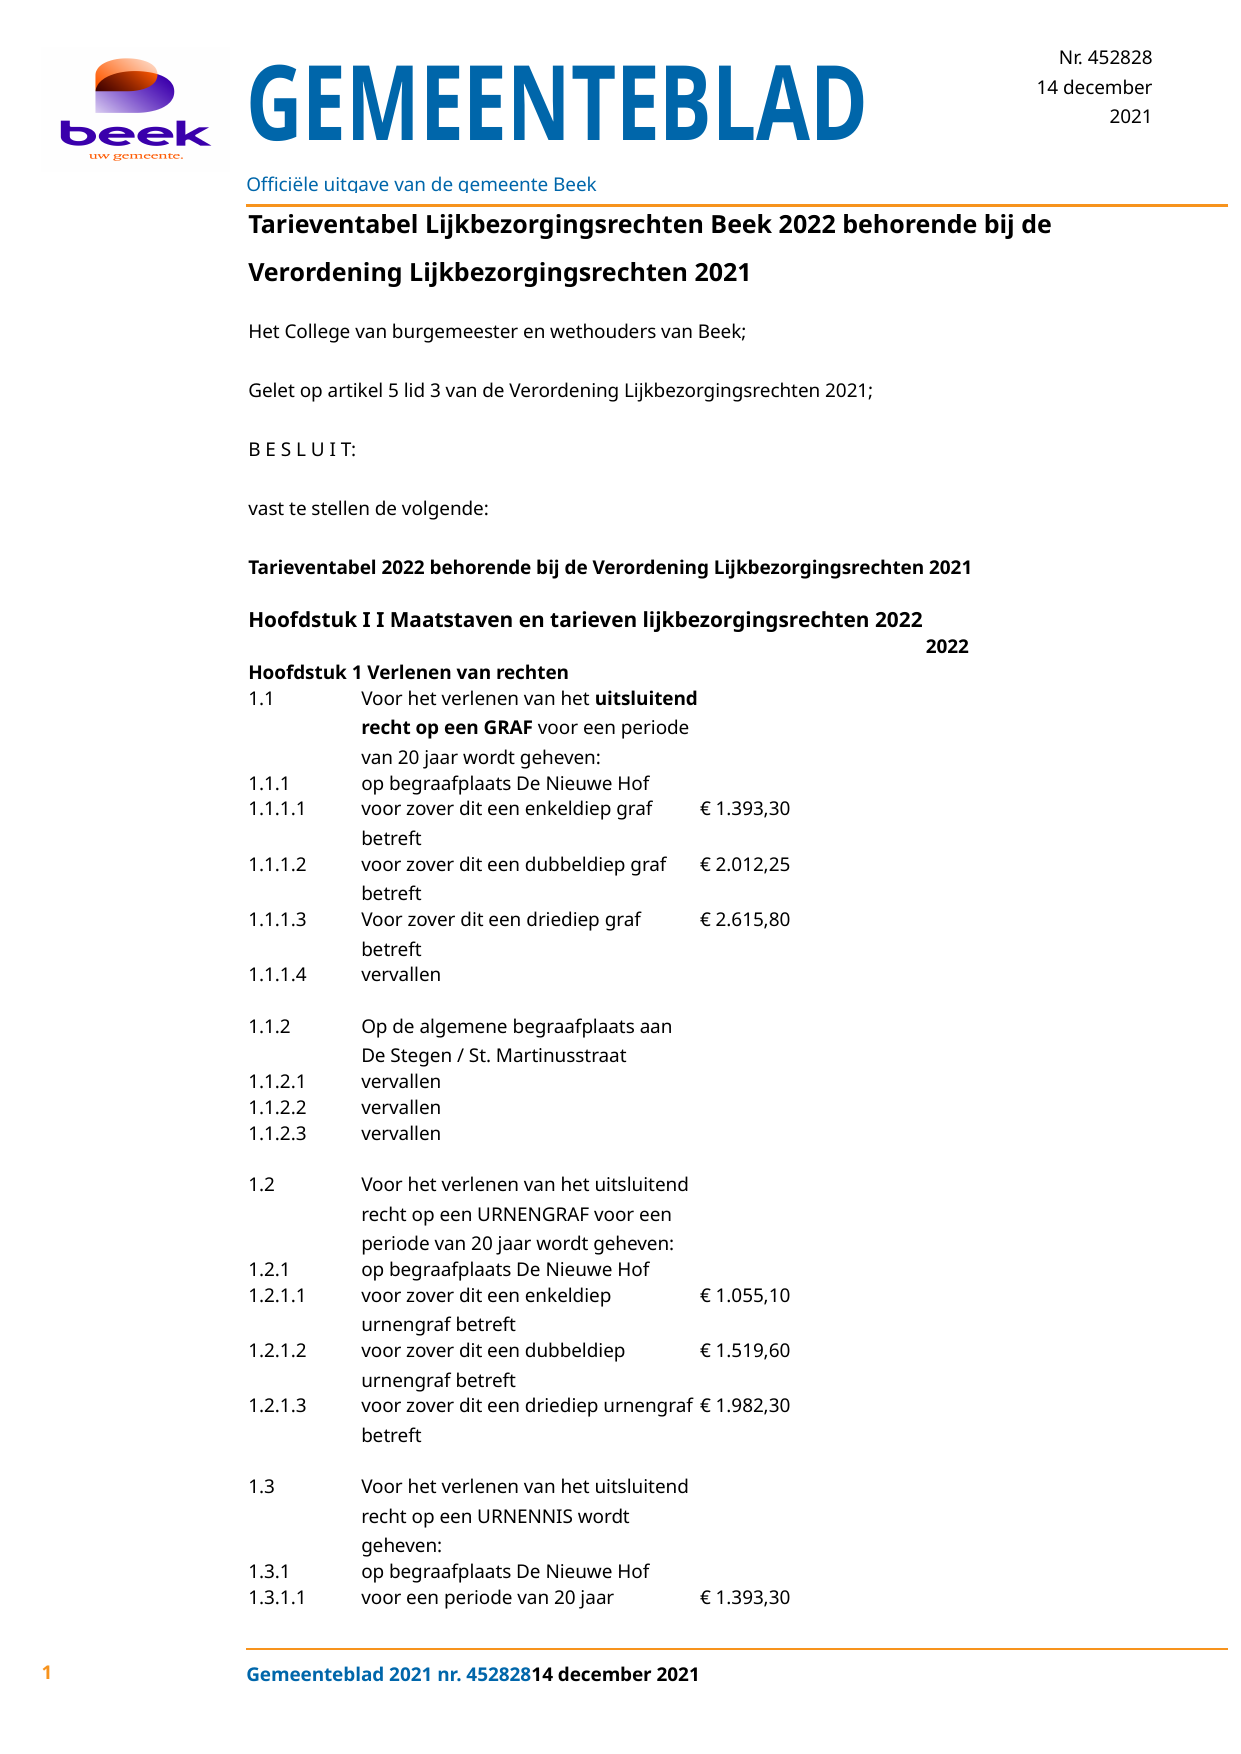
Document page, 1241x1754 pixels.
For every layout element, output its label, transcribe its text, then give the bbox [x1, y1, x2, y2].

table_cell [700, 685, 1038, 770]
table_cell op begraafplaats De Nieuwe Hof [361, 770, 700, 796]
table_cell 1.1.1.3 [248, 906, 361, 962]
table_cell voor zover dit een dubbeldiep urnengraf betreft [361, 1337, 700, 1392]
table_cell 1.1.2.3 [248, 1120, 361, 1146]
table_cell [700, 1013, 1038, 1068]
table_cell 1.2 [248, 1171, 361, 1256]
table_cell Voor het verlenen van het uitsluitend recht op een URNENGRAF voor een periode van 20 jaar wordt geheven: [361, 1171, 700, 1256]
table_cell 1.1.2 [248, 1013, 361, 1068]
table_cell voor zover dit een enkeldiep urnengraf betreft [361, 1282, 700, 1337]
table_cell voor zover dit een enkeldiep graf betreft [361, 796, 700, 851]
table_cell vervallen [361, 1094, 700, 1120]
table_cell € 1.393,30 [700, 796, 1038, 851]
table_cell 1.3.1.1 [248, 1584, 361, 1610]
table_cell 1.3 [248, 1474, 361, 1558]
table_cell vervallen [361, 1120, 700, 1146]
table_cell [700, 1068, 1038, 1094]
table_cell [361, 1146, 700, 1171]
table_cell 1.1 [248, 685, 361, 770]
table_cell [248, 1448, 361, 1473]
table_cell op begraafplaats De Nieuwe Hof [361, 1559, 700, 1584]
table_cell [700, 1474, 1038, 1558]
table_header [587, 634, 926, 659]
table_cell op begraafplaats De Nieuwe Hof [361, 1256, 700, 1282]
table_cell 1.1.1.1 [248, 796, 361, 851]
table_cell Voor zover dit een driediep graf betreft [361, 906, 700, 962]
table_cell 1.2.1 [248, 1256, 361, 1282]
text B E S L U I T: [248, 436, 1152, 462]
table_cell € 1.055,10 [700, 1282, 1038, 1337]
table_cell € 1.519,60 [700, 1337, 1038, 1392]
table_cell [700, 962, 1038, 987]
text Hoofdstuk I I Maatstaven en tarieven lijkbezorgingsrechten 2022 [248, 605, 1152, 633]
table_cell 1.2.1.2 [248, 1337, 361, 1392]
table_header 2022 [926, 634, 1038, 659]
table_cell Voor het verlenen van het uitsluitend recht op een GRAF voor een periode van 20 jaar wordt geheven: [361, 685, 700, 770]
table_cell vervallen [361, 962, 700, 987]
text Gelet op artikel 5 lid 3 van de Verordening Lijkbezorgingsrechten 2021; [248, 377, 1152, 403]
table_cell [700, 1146, 1038, 1171]
table_cell 1.2.1.1 [248, 1282, 361, 1337]
table_cell Op de algemene begraafplaats aan De Stegen / St. Martinusstraat [361, 1013, 700, 1068]
table_cell [700, 1120, 1038, 1146]
table_cell [700, 1559, 1038, 1584]
table_cell 1.1.1.2 [248, 851, 361, 906]
table_cell 1.1.1.4 [248, 962, 361, 987]
table_cell voor zover dit een driediep urnengraf betreft [361, 1393, 700, 1448]
table_cell 1.1.1 [248, 770, 361, 796]
table_cell [700, 1448, 1038, 1473]
table_cell € 2.615,80 [700, 906, 1038, 962]
text Het College van burgemeester en wethouders van Beek; [248, 318, 1152, 344]
table_cell [700, 987, 1038, 1013]
table_cell vervallen [361, 1068, 700, 1094]
text vast te stellen de volgende: [248, 495, 1152, 521]
table_cell [248, 987, 361, 1013]
table_cell Hoofdstuk 1 Verlenen van rechten [248, 659, 1152, 685]
table_cell voor een periode van 20 jaar [361, 1584, 700, 1610]
table_cell 1.3.1 [248, 1559, 361, 1584]
table_cell € 1.982,30 [700, 1393, 1038, 1448]
table_cell [700, 1256, 1038, 1282]
table_cell 1.1.2.1 [248, 1068, 361, 1094]
table_cell [700, 1171, 1038, 1256]
table_cell Voor het verlenen van het uitsluitend recht op een URNENNIS wordt geheven: [361, 1474, 700, 1558]
table_cell [361, 987, 700, 1013]
table_cell 1.1.2.2 [248, 1094, 361, 1120]
table_header [248, 634, 587, 659]
table_cell [700, 770, 1038, 796]
text Tarieventabel Lijkbezorgingsrechten Beek 2022 behorende bij de Verordening Lijkbezorgingsrechten 2021 [248, 207, 1152, 288]
table_cell € 2.012,25 [700, 851, 1038, 906]
table_cell € 1.393,30 [700, 1584, 1038, 1610]
picture [41, 47, 231, 172]
text Tarieventabel 2022 behorende bij de Verordening Lijkbezorgingsrechten 2021 [248, 554, 1152, 580]
table_cell [248, 1146, 361, 1171]
table_cell [700, 1094, 1038, 1120]
table_cell [361, 1448, 700, 1473]
table_cell 1.2.1.3 [248, 1393, 361, 1448]
table_cell voor zover dit een dubbeldiep graf betreft [361, 851, 700, 906]
